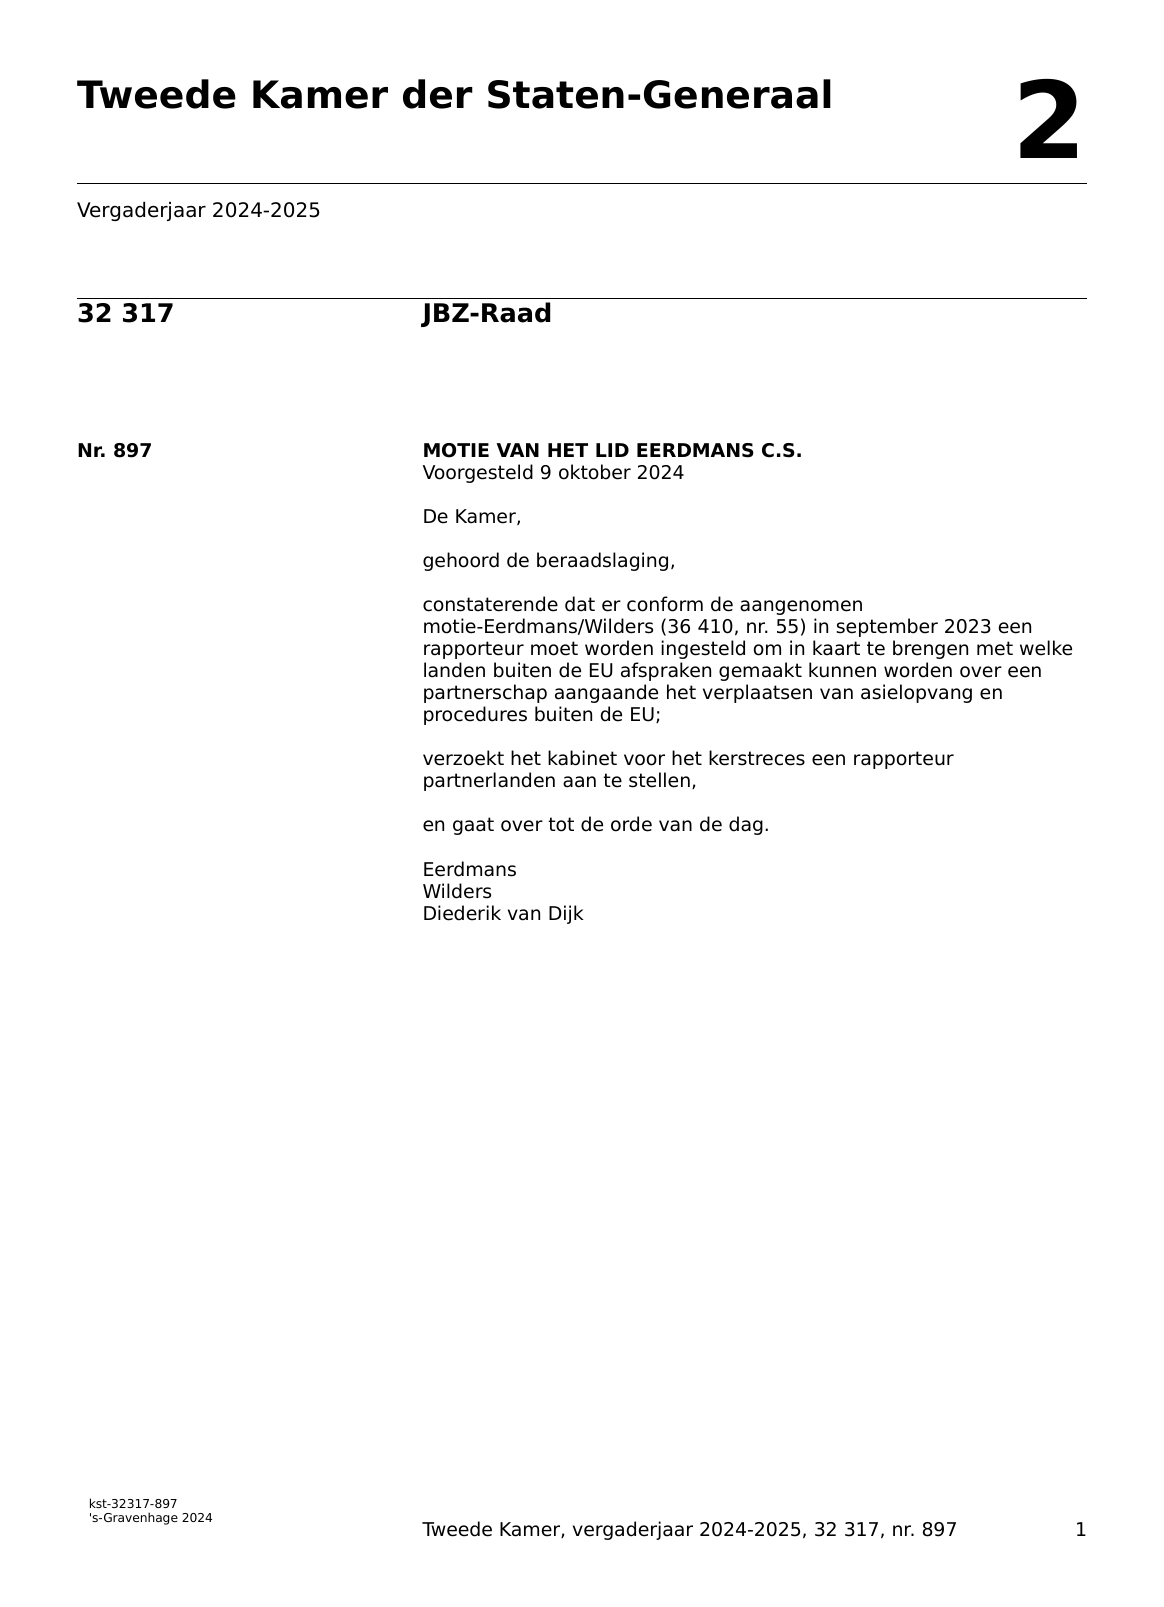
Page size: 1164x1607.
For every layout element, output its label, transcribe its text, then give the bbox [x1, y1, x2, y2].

table_header 2 [886, 59, 1087, 183]
text en gaat over tot de orde van de dag. [422, 814, 1087, 836]
text Wilders [422, 881, 1087, 902]
subtitle Nr. 897 MOTIE VAN HET LID EERDMANS C.S. [77, 440, 1087, 462]
text Voorgesteld 9 oktober 2024 [422, 462, 1087, 484]
text constaterende dat er conform de aangenomen motie-Eerdmans/Wilders (36 410, nr. 55) in september 2023 een rapporteur moet worden ingesteld om in kaart te brengen met welke landen buiten de EU afspraken gemaakt kunnen worden over een partnerschap aangaande het verplaatsen van asielopvang en procedures buiten de EU; [422, 594, 1087, 726]
subtitle 32 317 JBZ-Raad [77, 299, 1087, 329]
text Diederik van Dijk [422, 902, 1087, 924]
text gehoord de beraadslaging, [422, 550, 1087, 572]
table_cell Vergaderjaar 2024-2025 [77, 184, 1087, 298]
text Eerdmans [422, 858, 1087, 881]
table_header Tweede Kamer der Staten-Generaal [77, 59, 886, 183]
text verzoekt het kabinet voor het kerstreces een rapporteur partnerlanden aan te stellen, [422, 748, 1087, 792]
text kst-32317-897 [88, 1497, 323, 1511]
text De Kamer, [422, 506, 1087, 528]
text 's-Gravenhage 2024 [88, 1511, 323, 1525]
